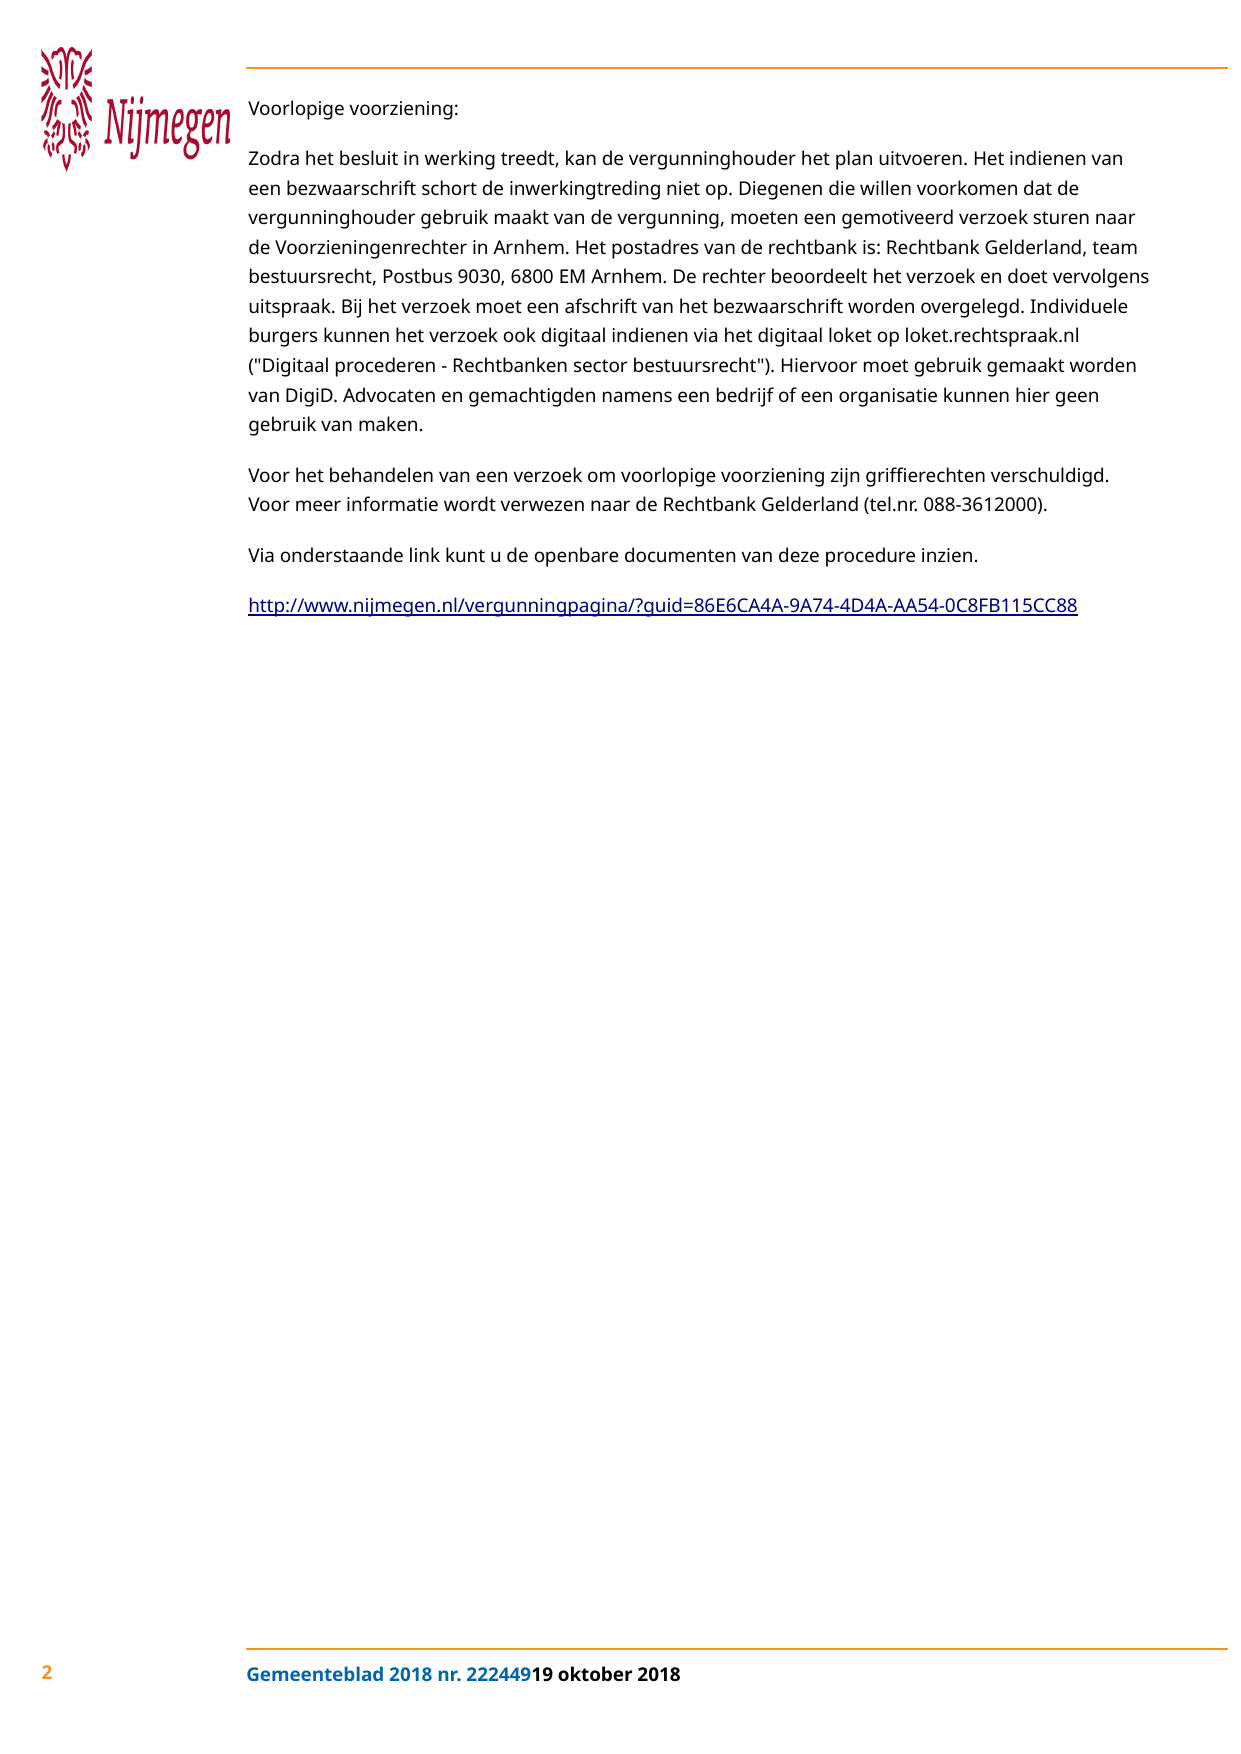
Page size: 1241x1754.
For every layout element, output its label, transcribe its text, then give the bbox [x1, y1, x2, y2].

text Voorlopige voorziening: [248, 95, 1152, 121]
text http://www.nijmegen.nl/vergunningpagina/?guid=86E6CA4A-9A74-4D4A-AA54-0C8FB115CC88 [248, 592, 1152, 618]
text Zodra het besluit in werking treedt, kan de vergunninghouder het plan uitvoeren. Het indienen van een bezwaarschrift schort de inwerkingtreding niet op. Diegenen die willen voorkomen dat de vergunninghouder gebruik maakt van de vergunning, moeten een gemotiveerd verzoek sturen naar de Voorzieningenrechter in Arnhem. Het postadres van de rechtbank is: Rechtbank Gelderland, team bestuursrecht, Postbus 9030, 6800 EM Arnhem. De rechter beoordeelt het verzoek en doet vervolgens uitspraak. Bij het verzoek moet een afschrift van het bezwaarschrift worden overgelegd. Individuele burgers kunnen het verzoek ook digitaal indienen via het digitaal loket op loket.rechtspraak.nl ("Digitaal procederen - Rechtbanken sector bestuursrecht"). Hiervoor moet gebruik gemaakt worden van DigiD. Advocaten en gemachtigden namens een bedrijf of een organisatie kunnen hier geen gebruik van maken. [248, 145, 1152, 437]
text Voor het behandelen van een verzoek om voorlopige voorziening zijn griffierechten verschuldigd. Voor meer informatie wordt verwezen naar de Rechtbank Gelderland (tel.nr. 088-3612000). [248, 462, 1152, 517]
text Via onderstaande link kunt u de openbare documenten van deze procedure inzien. [248, 542, 1152, 568]
picture [41, 47, 231, 172]
